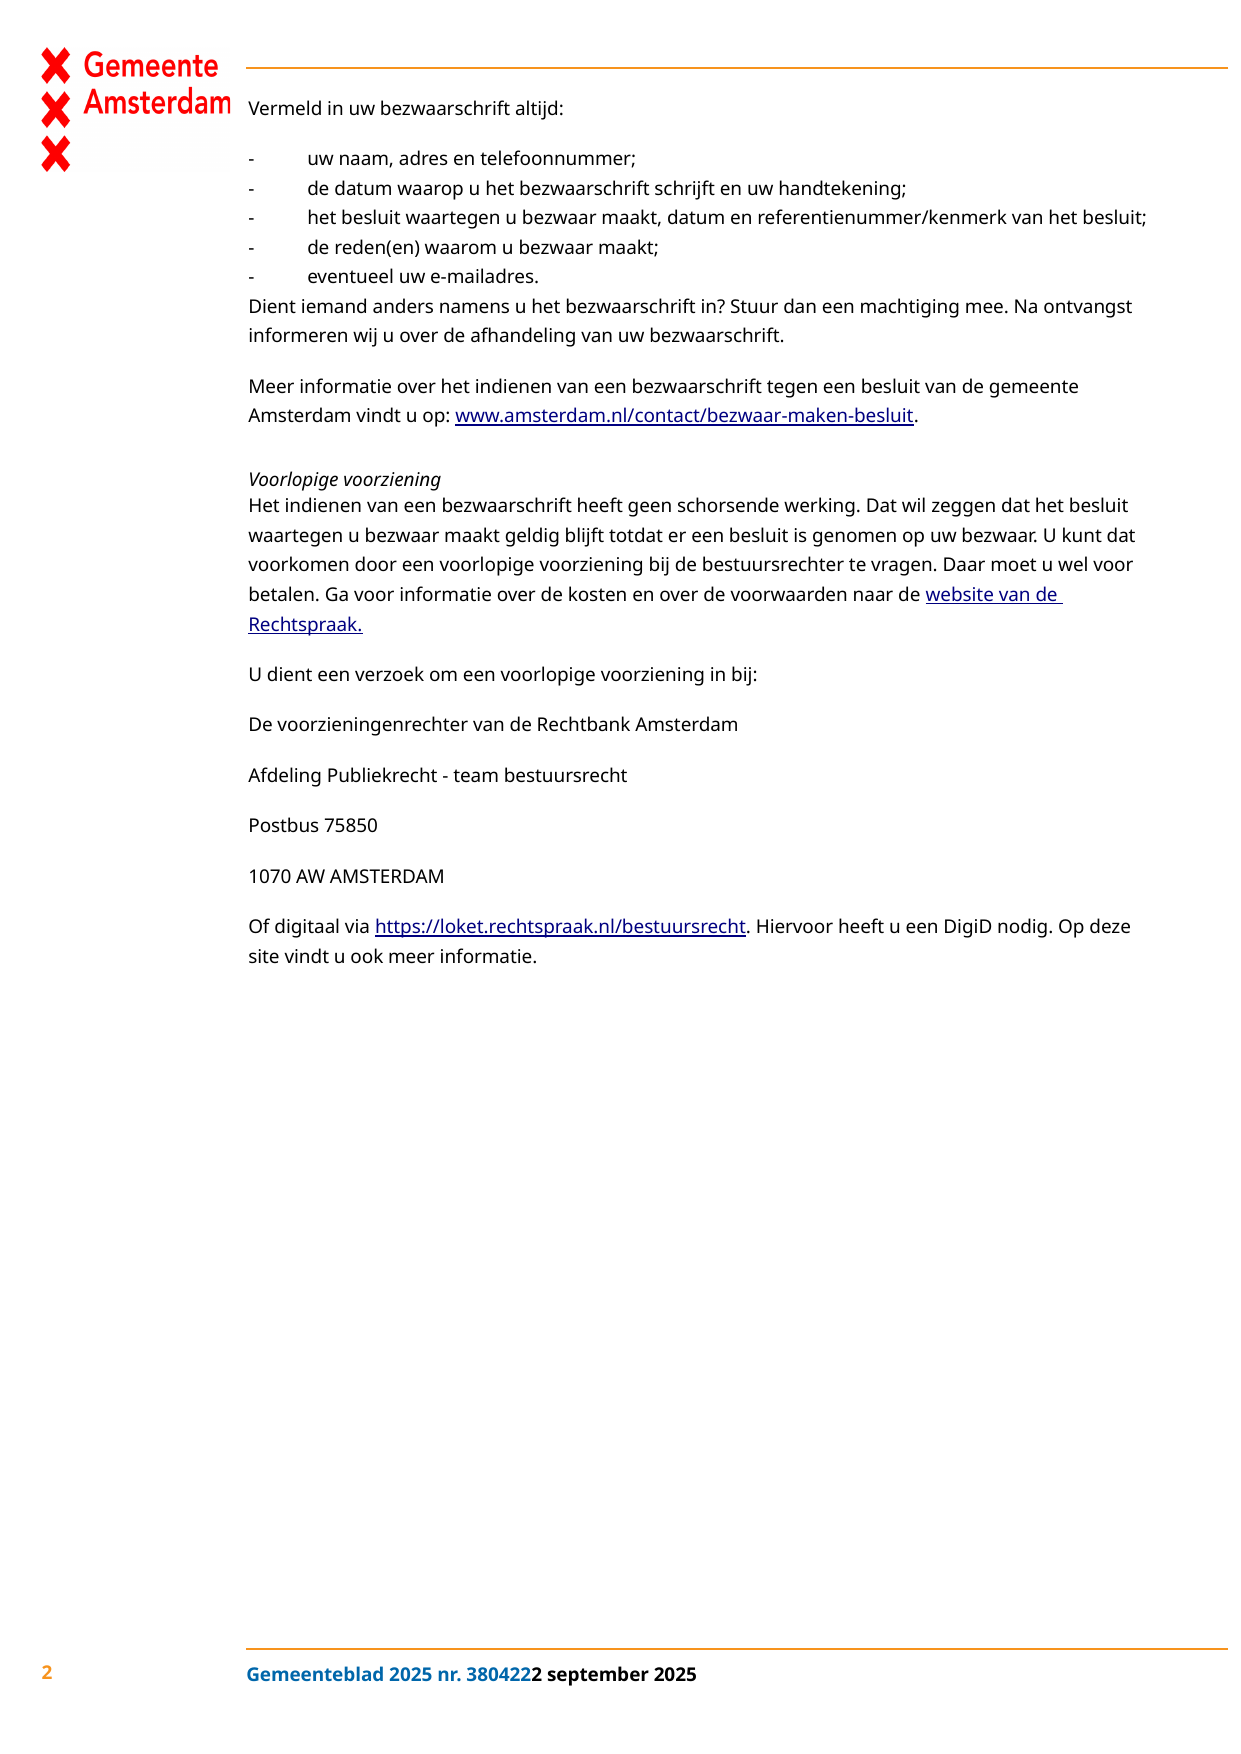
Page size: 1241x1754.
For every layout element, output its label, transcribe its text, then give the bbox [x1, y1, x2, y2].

text U dient een verzoek om een voorlopige voorziening in bij: [248, 661, 1152, 687]
text Vermeld in uw bezwaarschrift altijd: [248, 95, 1152, 121]
text Postbus 75850 [248, 812, 1152, 838]
list de reden(en) waarom u bezwaar maakt; [248, 234, 1152, 260]
text Afdeling Publiekrecht - team bestuursrecht [248, 762, 1152, 788]
text 1070 AW AMSTERDAM [248, 863, 1152, 888]
picture [41, 47, 231, 172]
list het besluit waartegen u bezwaar maakt, datum en referentienummer/kenmerk van het besluit; [248, 204, 1152, 230]
list de datum waarop u het bezwaarschrift schrijft en uw handtekening; [248, 175, 1152, 201]
text De voorzieningenrechter van de Rechtbank Amsterdam [248, 712, 1152, 737]
text Dient iemand anders namens u het bezwaarschrift in? Stuur dan een machtiging mee. Na ontvangst informeren wij u over de afhandeling van uw bezwaarschrift. [248, 293, 1152, 348]
text Of digitaal via https://loket.rechtspraak.nl/bestuursrecht. Hiervoor heeft u een DigiD nodig. Op deze site vindt u ook meer informatie. [248, 913, 1152, 968]
text Het indienen van een bezwaarschrift heeft geen schorsende werking. Dat wil zeggen dat het besluit waartegen u bezwaar maakt geldig blijft totdat er een besluit is genomen op uw bezwaar. U kunt dat voorkomen door een voorlopige voorziening bij de bestuursrechter te vragen. Daar moet u wel voor betalen. Ga voor informatie over de kosten en over de voorwaarden naar de website van de Rechtspraak. [248, 492, 1152, 636]
text Meer informatie over het indienen van een bezwaarschrift tegen een besluit van de gemeente Amsterdam vindt u op: www.amsterdam.nl/contact/bezwaar-maken-besluit. [248, 373, 1152, 428]
list uw naam, adres en telefoonnummer; [248, 145, 1152, 171]
text Voorlopige voorziening [248, 467, 1152, 492]
list eventueel uw e-mailadres. [248, 263, 1152, 289]
